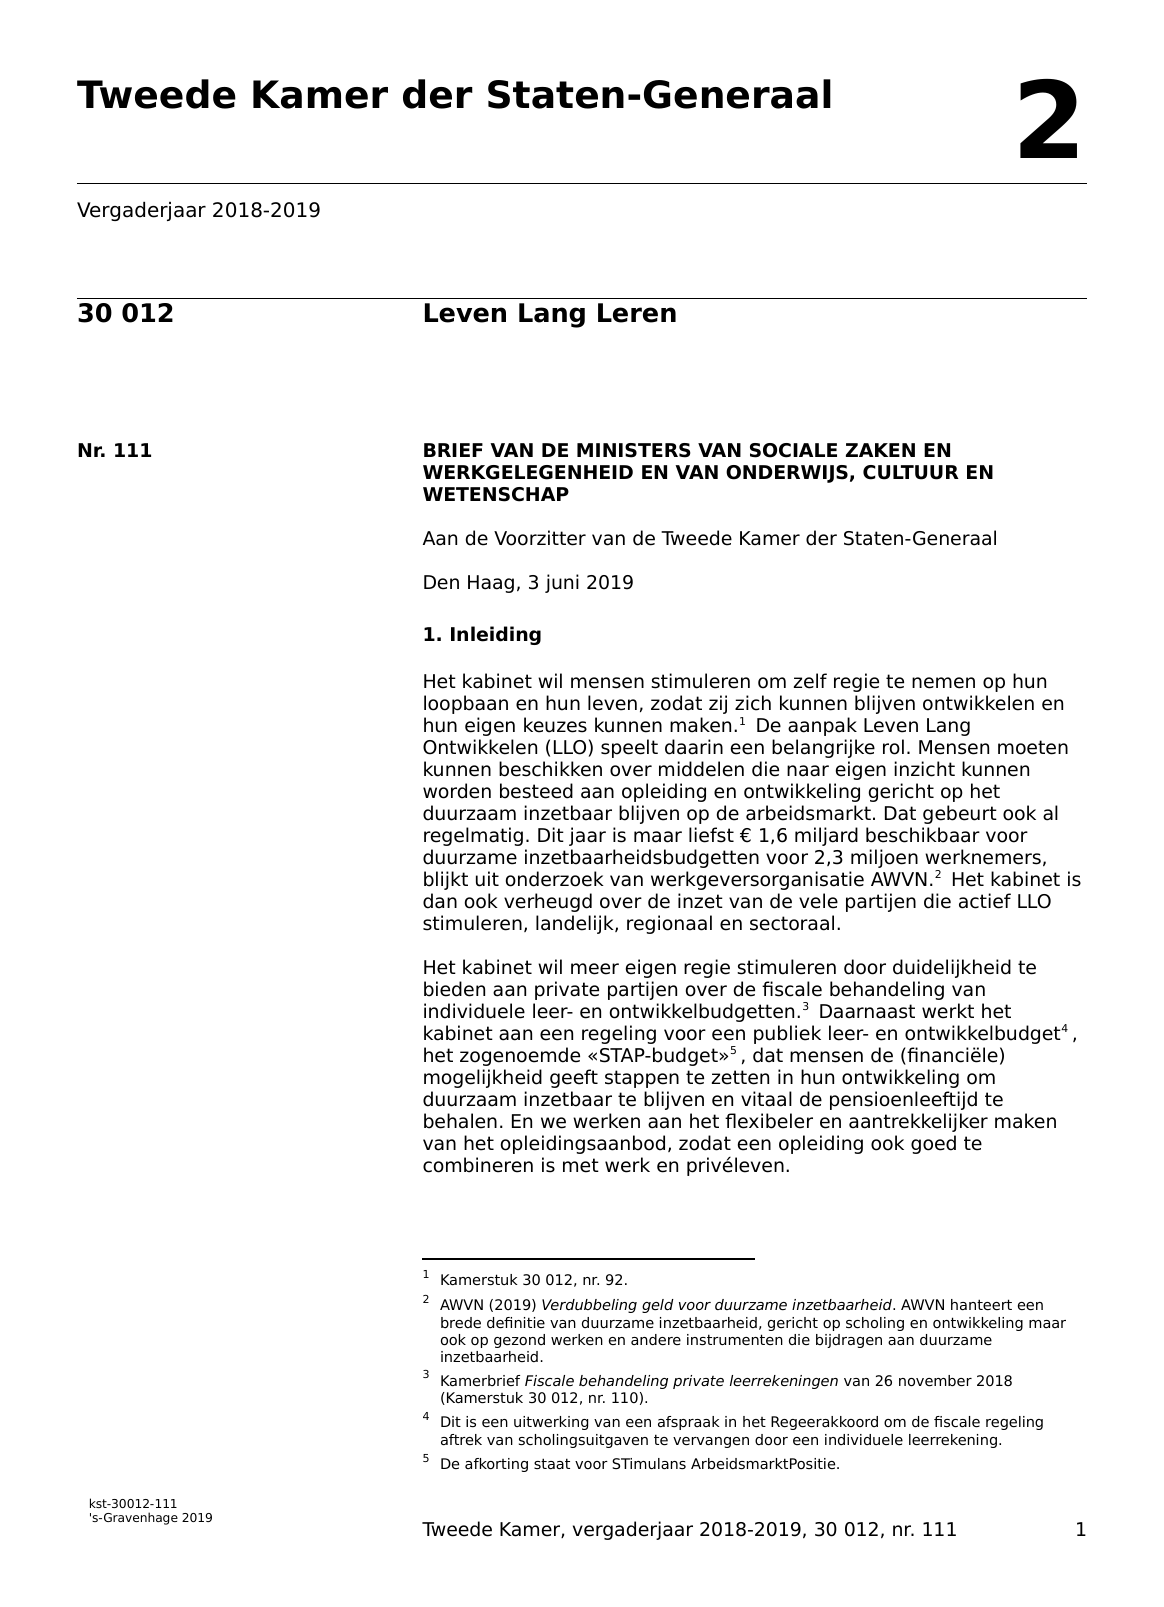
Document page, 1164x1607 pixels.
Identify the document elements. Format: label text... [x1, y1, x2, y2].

text AWVN (2019) Verdubbeling geld voor duurzame inzetbaarheid. AWVN hanteert een brede definitie van duurzame inzetbaarheid, gericht op scholing en ontwikkeling maar ook op gezond werken en andere instrumenten die bijdragen aan duurzame inzetbaarheid. [422, 1293, 1087, 1366]
text Het kabinet wil meer eigen regie stimuleren door duidelijkheid te bieden aan private partijen over de fiscale behandeling van individuele leer- en ontwikkelbudgetten. Daarnaast werkt het kabinet aan een regeling voor een publiek leer- en ontwikkelbudget, het zogenoemde «STAP-budget», dat mensen de (financiële) mogelijkheid geeft stappen te zetten in hun ontwikkeling om duurzaam inzetbaar te blijven en vitaal de pensioenleeftijd te behalen. En we werken aan het flexibeler en aantrekkelijker maken van het opleidingsaanbod, zodat een opleiding ook goed te combineren is met werk en privéleven. [422, 957, 1087, 1177]
text 's-Gravenhage 2019 [88, 1511, 323, 1525]
text Aan de Voorzitter van de Tweede Kamer der Staten-Generaal [422, 528, 1087, 550]
table_header 2 [886, 59, 1087, 183]
text Het kabinet wil mensen stimuleren om zelf regie te nemen op hun loopbaan en hun leven, zodat zij zich kunnen blijven ontwikkelen en hun eigen keuzes kunnen maken. De aanpak Leven Lang Ontwikkelen (LLO) speelt daarin een belangrijke rol. Mensen moeten kunnen beschikken over middelen die naar eigen inzicht kunnen worden besteed aan opleiding en ontwikkeling gericht op het duurzaam inzetbaar blijven op de arbeidsmarkt. Dat gebeurt ook al regelmatig. Dit jaar is maar liefst € 1,6 miljard beschikbaar voor duurzame inzetbaarheidsbudgetten voor 2,3 miljoen werknemers, blijkt uit onderzoek van werkgeversorganisatie AWVN. Het kabinet is dan ook verheugd over de inzet van de vele partijen die actief LLO stimuleren, landelijk, regionaal en sectoraal. [422, 671, 1087, 935]
table_header Tweede Kamer der Staten-Generaal [77, 59, 886, 183]
subtitle 1. Inleiding [422, 624, 1087, 646]
table_cell Vergaderjaar 2018-2019 [77, 184, 1087, 298]
text Kamerbrief Fiscale behandeling private leerrekeningen van 26 november 2018 (Kamerstuk 30 012, nr. 110). [422, 1368, 1087, 1407]
subtitle Nr. 111 BRIEF VAN DE MINISTERS VAN SOCIALE ZAKEN EN WERKGELEGENHEID EN VAN ONDERWIJS, CULTUUR EN WETENSCHAP [77, 440, 1087, 506]
text Kamerstuk 30 012, nr. 92. [422, 1268, 1087, 1290]
text kst-30012-111 [88, 1497, 323, 1511]
subtitle 30 012 Leven Lang Leren [77, 299, 1087, 329]
text De afkorting staat voor STimulans ArbeidsmarktPositie. [422, 1452, 1087, 1474]
text Dit is een uitwerking van een afspraak in het Regeerakkoord om de fiscale regeling aftrek van scholingsuitgaven te vervangen door een individuele leerrekening. [422, 1410, 1087, 1449]
text Den Haag, 3 juni 2019 [422, 572, 1087, 594]
